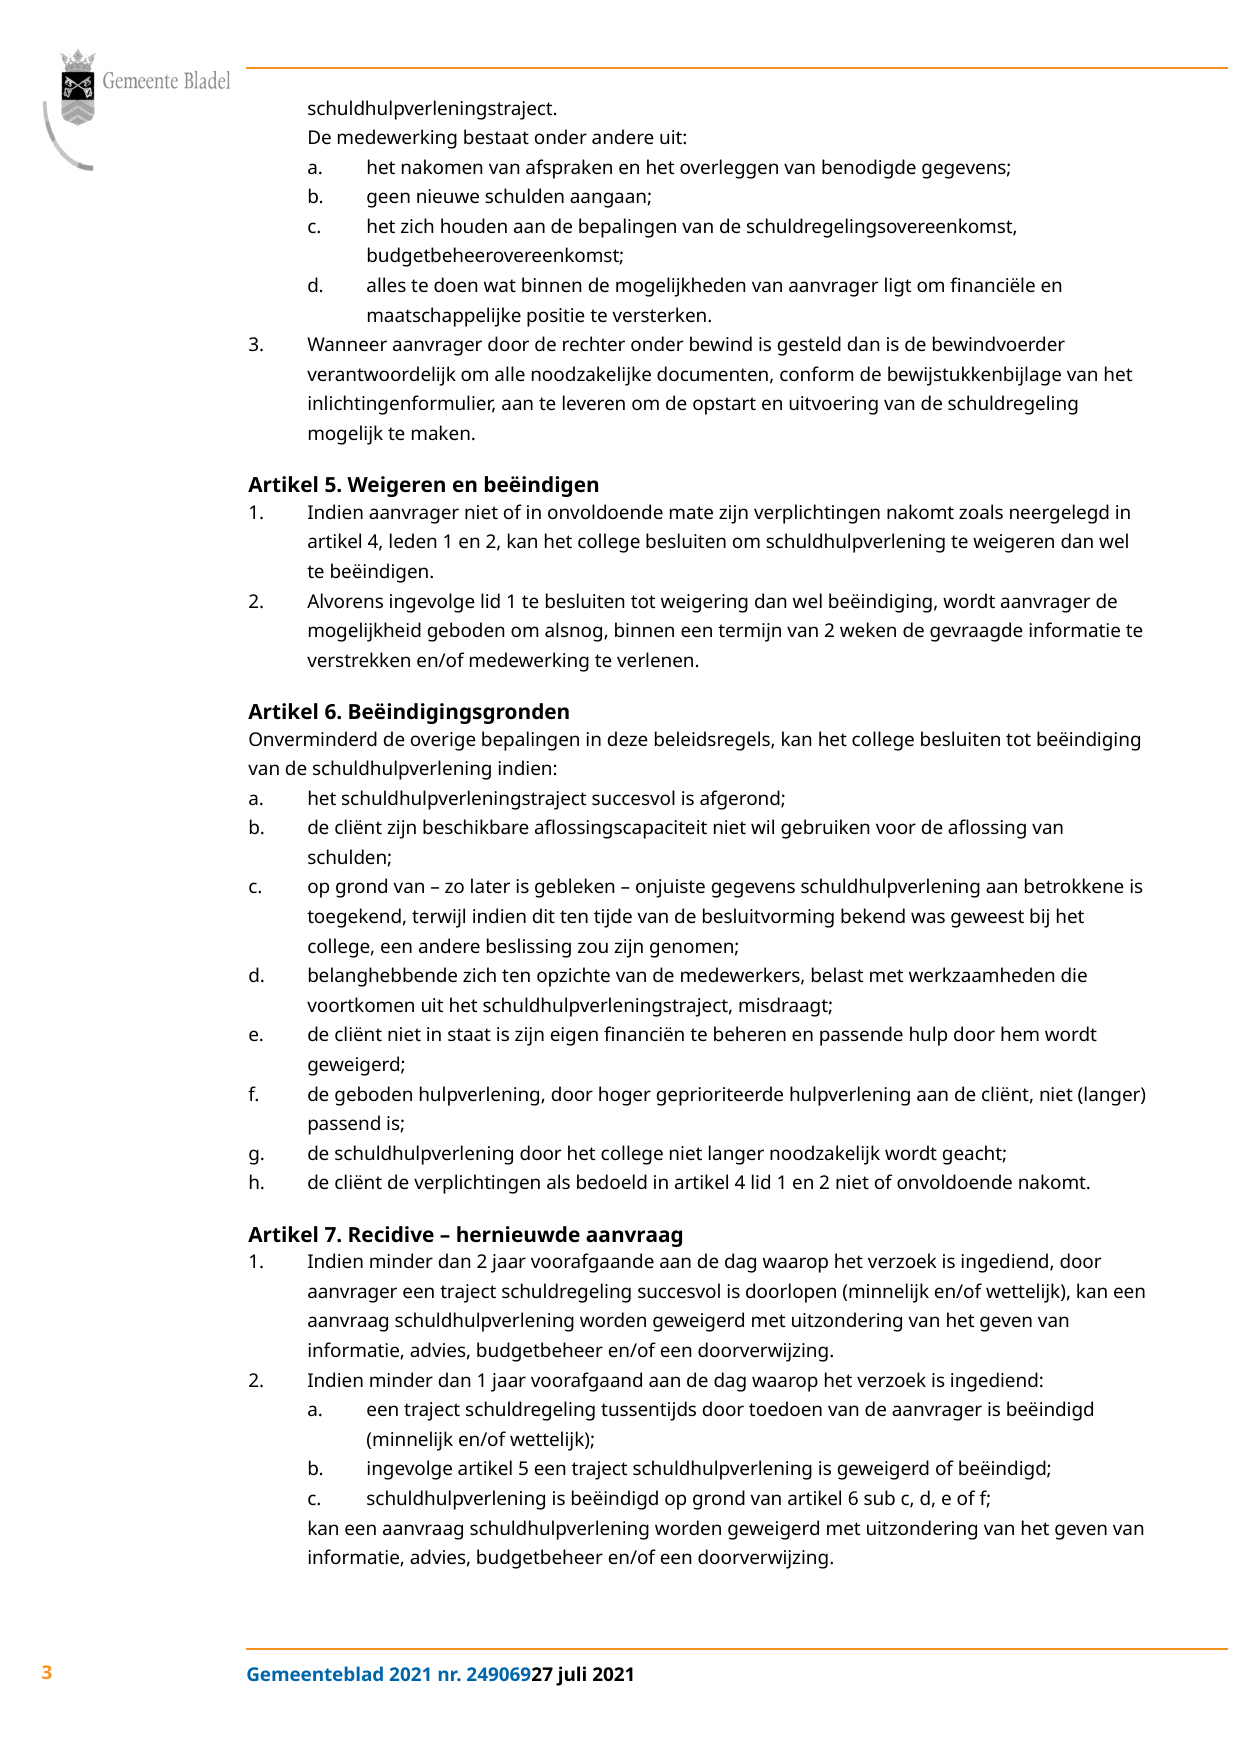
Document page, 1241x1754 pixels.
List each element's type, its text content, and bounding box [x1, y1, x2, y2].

list geen nieuwe schulden aangaan; [307, 183, 1152, 209]
picture [41, 47, 231, 172]
list belanghebbende zich ten opzichte van de medewerkers, belast met werkzaamheden die voortkomen uit het schuldhulpverleningstraject, misdraagt; [248, 962, 1152, 1018]
list Indien minder dan 1 jaar voorafgaand aan de dag waarop het verzoek is ingediend: [248, 1367, 1152, 1392]
list de cliënt niet in staat is zijn eigen financiën te beheren en passende hulp door hem wordt geweigerd; [248, 1022, 1152, 1077]
list kan een aanvraag schuldhulpverlening worden geweigerd met uitzondering van het geven van informatie, advies, budgetbeheer en/of een doorverwijzing. [248, 1515, 1152, 1570]
list alles te doen wat binnen de mogelijkheden van aanvrager ligt om financiële en maatschappelijke positie te versterken. [307, 272, 1152, 328]
text Onverminderd de overige bepalingen in deze beleidsregels, kan het college besluiten tot beëindiging van de schuldhulpverlening indien: [248, 726, 1152, 781]
list De medewerking bestaat onder andere uit: [248, 124, 1152, 150]
list op grond van – zo later is gebleken – onjuiste gegevens schuldhulpverlening aan betrokkene is toegekend, terwijl indien dit ten tijde van de besluitvorming bekend was geweest bij het college, een andere beslissing zou zijn genomen; [248, 874, 1152, 959]
list het zich houden aan de bepalingen van de schuldregelingsovereenkomst, budgetbeheerovereenkomst; [307, 213, 1152, 268]
text Artikel 7. Recidive – hernieuwde aanvraag [248, 1220, 1152, 1248]
list Indien minder dan 2 jaar voorafgaande aan de dag waarop het verzoek is ingediend, door aanvrager een traject schuldregeling succesvol is doorlopen (minnelijk en/of wettelijk), kan een aanvraag schuldhulpverlening worden geweigerd met uitzondering van het geven van informatie, advies, budgetbeheer en/of een doorverwijzing. [248, 1248, 1152, 1363]
list de cliënt zijn beschikbare aflossingscapaciteit niet wil gebruiken voor de aflossing van schulden; [248, 814, 1152, 870]
list het schuldhulpverleningstraject succesvol is afgerond; [248, 785, 1152, 811]
list ingevolge artikel 5 een traject schuldhulpverlening is geweigerd of beëindigd; [307, 1456, 1152, 1481]
list Indien aanvrager niet of in onvoldoende mate zijn verplichtingen nakomt zoals neergelegd in artikel 4, leden 1 en 2, kan het college besluiten om schuldhulpverlening te weigeren dan wel te beëindigen. [248, 499, 1152, 584]
list Alvorens ingevolge lid 1 te besluiten tot weigering dan wel beëindiging, wordt aanvrager de mogelijkheid geboden om alsnog, binnen een termijn van 2 weken de gevraagde informatie te verstrekken en/of medewerking te verlenen. [248, 588, 1152, 673]
text Artikel 5. Weigeren en beëindigen [248, 471, 1152, 499]
list een traject schuldregeling tussentijds door toedoen van de aanvrager is beëindigd (minnelijk en/of wettelijk); [307, 1396, 1152, 1452]
list het nakomen van afspraken en het overleggen van benodigde gegevens; [307, 154, 1152, 180]
list schuldhulpverleningstraject. [248, 95, 1152, 121]
text Artikel 6. Beëindigingsgronden [248, 697, 1152, 726]
list Wanneer aanvrager door de rechter onder bewind is gesteld dan is de bewindvoerder verantwoordelijk om alle noodzakelijke documenten, conform de bewijstukkenbijlage van het inlichtingenformulier, aan te leveren om de opstart en uitvoering van de schuldregeling mogelijk te maken. [248, 331, 1152, 446]
list schuldhulpverlening is beëindigd op grond van artikel 6 sub c, d, e of f; [307, 1485, 1152, 1511]
list de schuldhulpverlening door het college niet langer noodzakelijk wordt geacht; [248, 1140, 1152, 1166]
list de cliënt de verplichtingen als bedoeld in artikel 4 lid 1 en 2 niet of onvoldoende nakomt. [248, 1169, 1152, 1195]
list de geboden hulpverlening, door hoger geprioriteerde hulpverlening aan de cliënt, niet (langer) passend is; [248, 1081, 1152, 1136]
